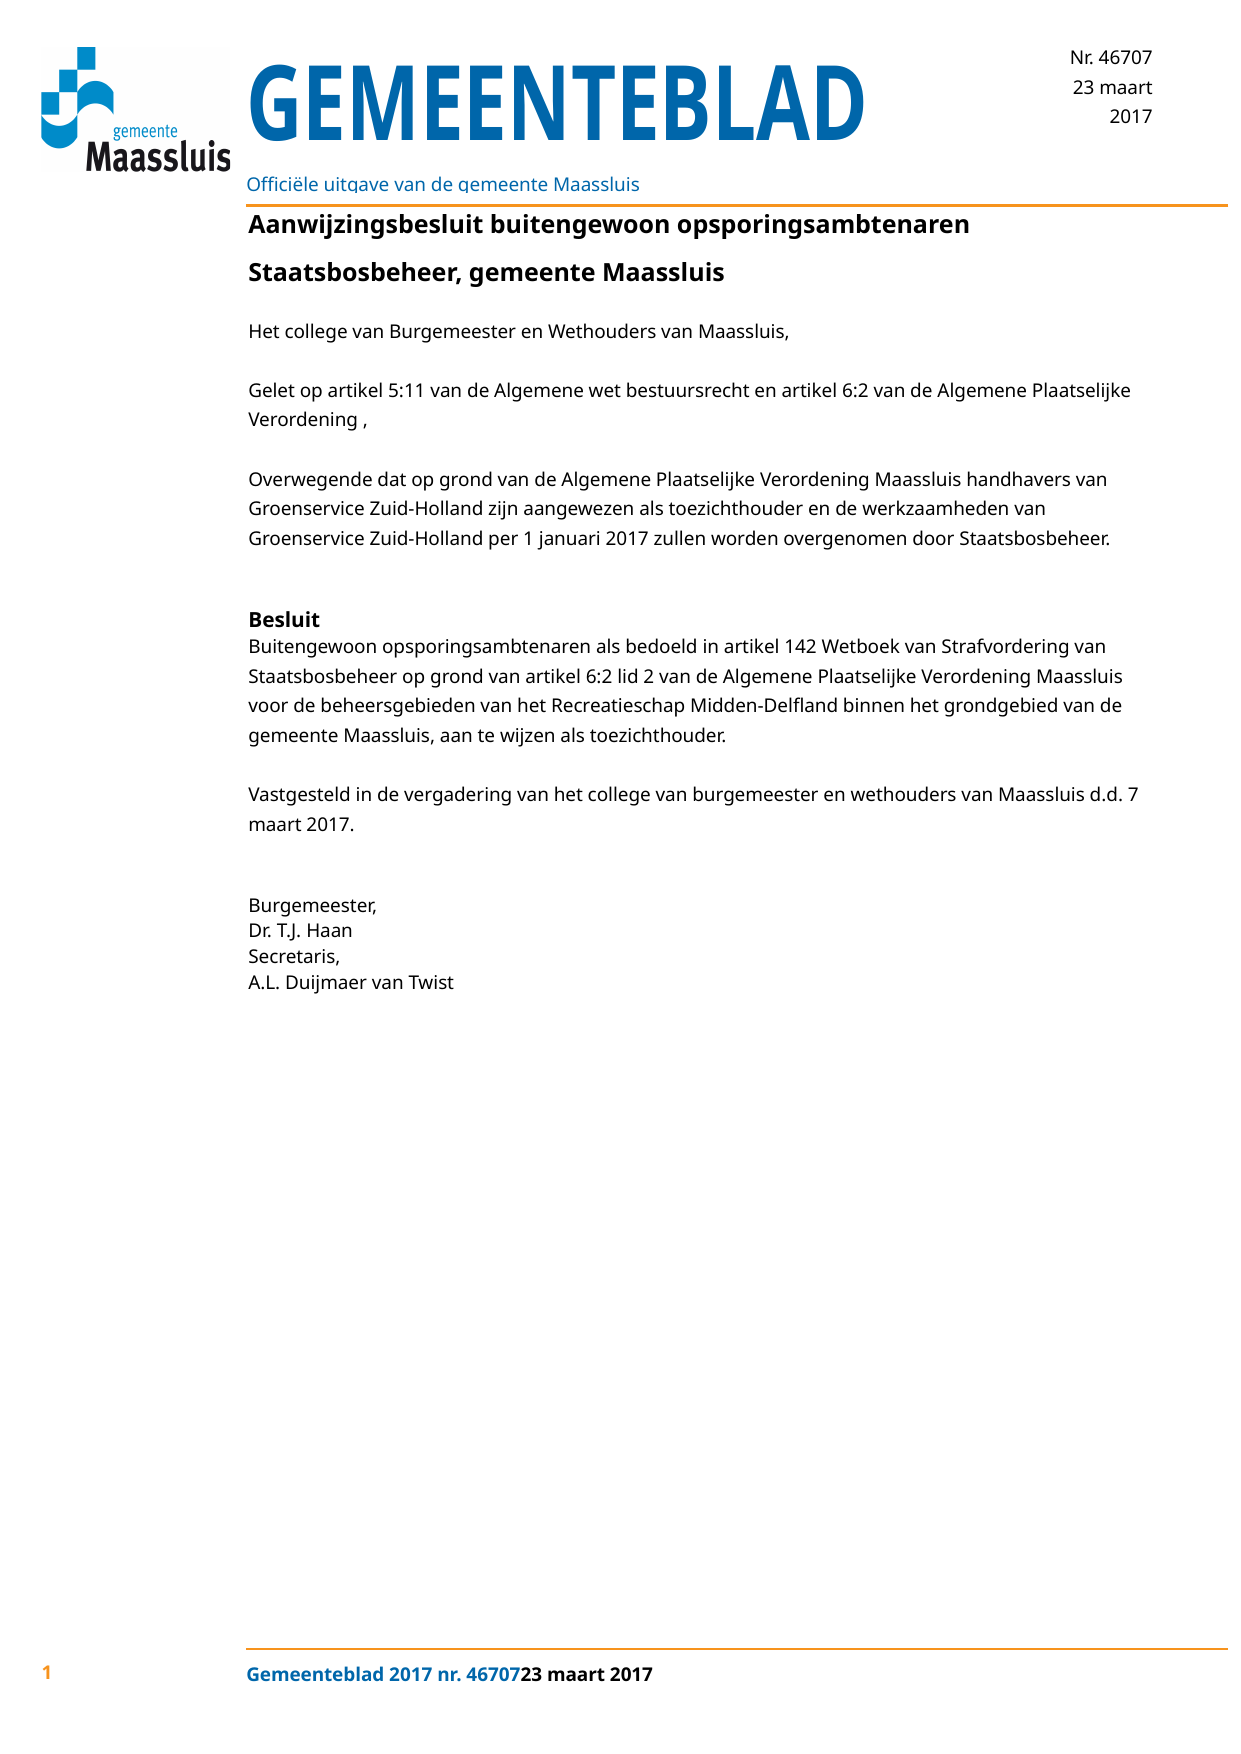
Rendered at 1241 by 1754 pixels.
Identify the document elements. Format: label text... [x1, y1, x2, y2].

text Het college van Burgemeester en Wethouders van Maassluis, [248, 318, 1152, 344]
picture [41, 47, 231, 172]
picture [41, 47, 77, 92]
text Buitengewoon opsporingsambtenaren als bedoeld in artikel 142 Wetboek van Strafvordering van Staatsbosbeheer op grond van artikel 6:2 lid 2 van de Algemene Plaatselijke Verordening Maassluis voor de beheersgebieden van het Recreatieschap Midden-Delfland binnen het grondgebied van de gemeente Maassluis, aan te wijzen als toezichthouder. [248, 633, 1152, 748]
text Vastgesteld in de vergadering van het college van burgemeester en wethouders van Maassluis d.d. 7 maart 2017. [248, 781, 1152, 837]
text Gelet op artikel 5:11 van de Algemene wet bestuursrecht en artikel 6:2 van de Algemene Plaatselijke Verordening , [248, 377, 1152, 432]
text Besluit [248, 605, 1152, 633]
text Overwegende dat op grond van de Algemene Plaatselijke Verordening Maassluis handhavers van Groenservice Zuid-Holland zijn aangewezen als toezichthouder en de werkzaamheden van Groenservice Zuid-Holland per 1 januari 2017 zullen worden overgenomen door Staatsbosbeheer. [248, 466, 1152, 551]
text Dr. T.J. Haan [248, 918, 1152, 943]
text Aanwijzingsbesluit buitengewoon opsporingsambtenaren Staatsbosbeheer, gemeente Maassluis [248, 207, 1152, 288]
text Burgemeester, [248, 892, 1152, 918]
text Secretaris, [248, 943, 1152, 969]
text A.L. Duijmaer van Twist [248, 969, 1152, 995]
